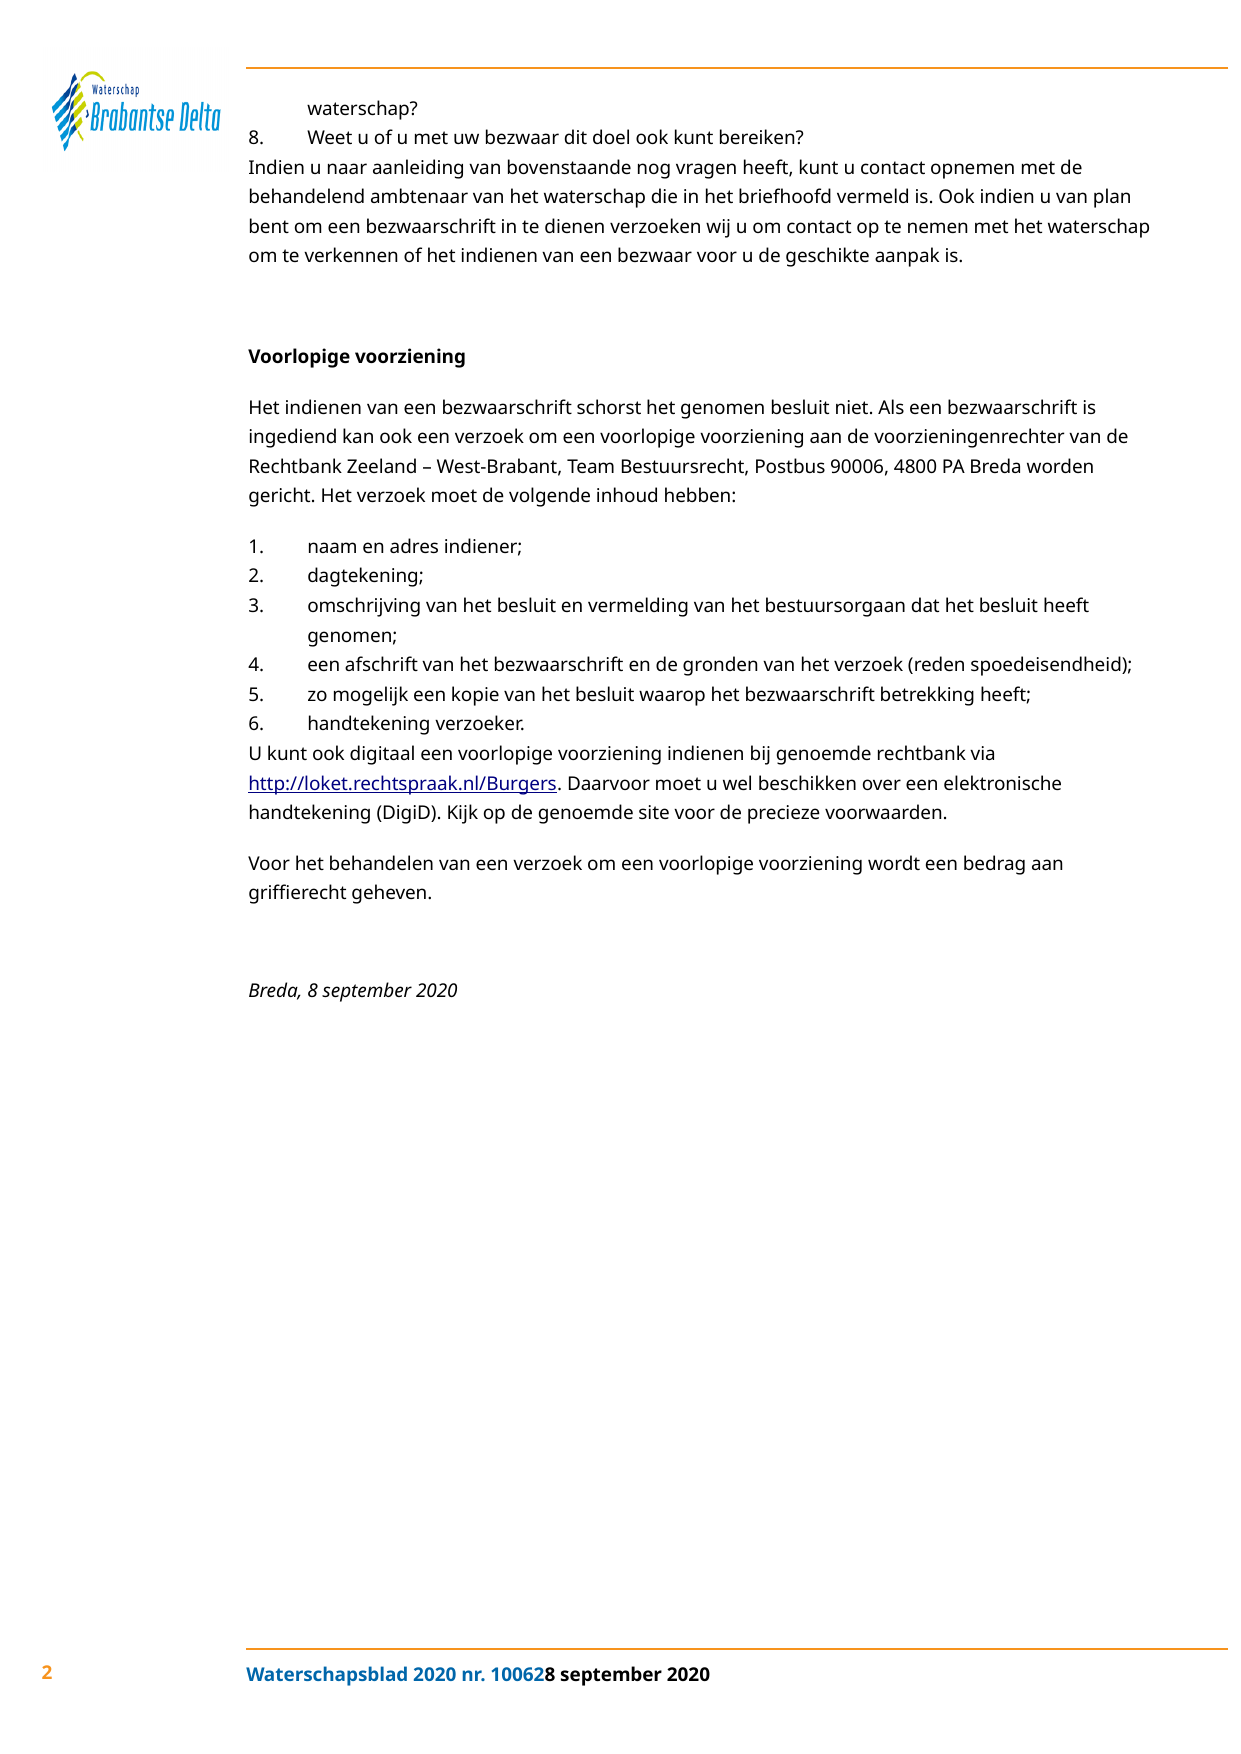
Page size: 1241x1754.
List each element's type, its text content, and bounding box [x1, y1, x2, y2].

list handtekening verzoeker. [248, 711, 1152, 736]
list naam en adres indiener; [248, 533, 1152, 559]
text Het indienen van een bezwaarschrift schorst het genomen besluit niet. Als een bezwaarschrift is ingediend kan ook een verzoek om een voorlopige voorziening aan de voorzieningenrechter van de Rechtbank Zeeland – West-Brabant, Team Bestuursrecht, Postbus 90006, 4800 PA Breda worden gericht. Het verzoek moet de volgende inhoud hebben: [248, 394, 1152, 508]
list Weet u of u met uw bezwaar dit doel ook kunt bereiken? [248, 124, 1152, 150]
list een afschrift van het bezwaarschrift en de gronden van het verzoek (reden spoedeisendheid); [248, 651, 1152, 677]
text Indien u naar aanleiding van bovenstaande nog vragen heeft, kunt u contact opnemen met de behandelend ambtenaar van het waterschap die in het briefhoofd vermeld is. Ook indien u van plan bent om een bezwaarschrift in te dienen verzoeken wij u om contact op te nemen met het waterschap om te verkennen of het indienen van een bezwaar voor u de geschikte aanpak is. [248, 154, 1152, 268]
text U kunt ook digitaal een voorlopige voorziening indienen bij genoemde rechtbank via http://loket.rechtspraak.nl/Burgers. Daarvoor moet u wel beschikken over een elektronische handtekening (DigiD). Kijk op de genoemde site voor de precieze voorwaarden. [248, 740, 1152, 825]
list zo mogelijk een kopie van het besluit waarop het bezwaarschrift betrekking heeft; [248, 681, 1152, 707]
text Voorlopige voorziening [248, 343, 1152, 369]
picture [41, 47, 231, 172]
list waterschap? [248, 95, 1152, 121]
list dagtekening; [248, 563, 1152, 588]
text Breda, 8 september 2020 [248, 978, 1152, 1003]
text Voor het behandelen van een verzoek om een voorlopige voorziening wordt een bedrag aan griffierecht geheven. [248, 850, 1152, 905]
list omschrijving van het besluit en vermelding van het bestuursorgaan dat het besluit heeft genomen; [248, 592, 1152, 648]
